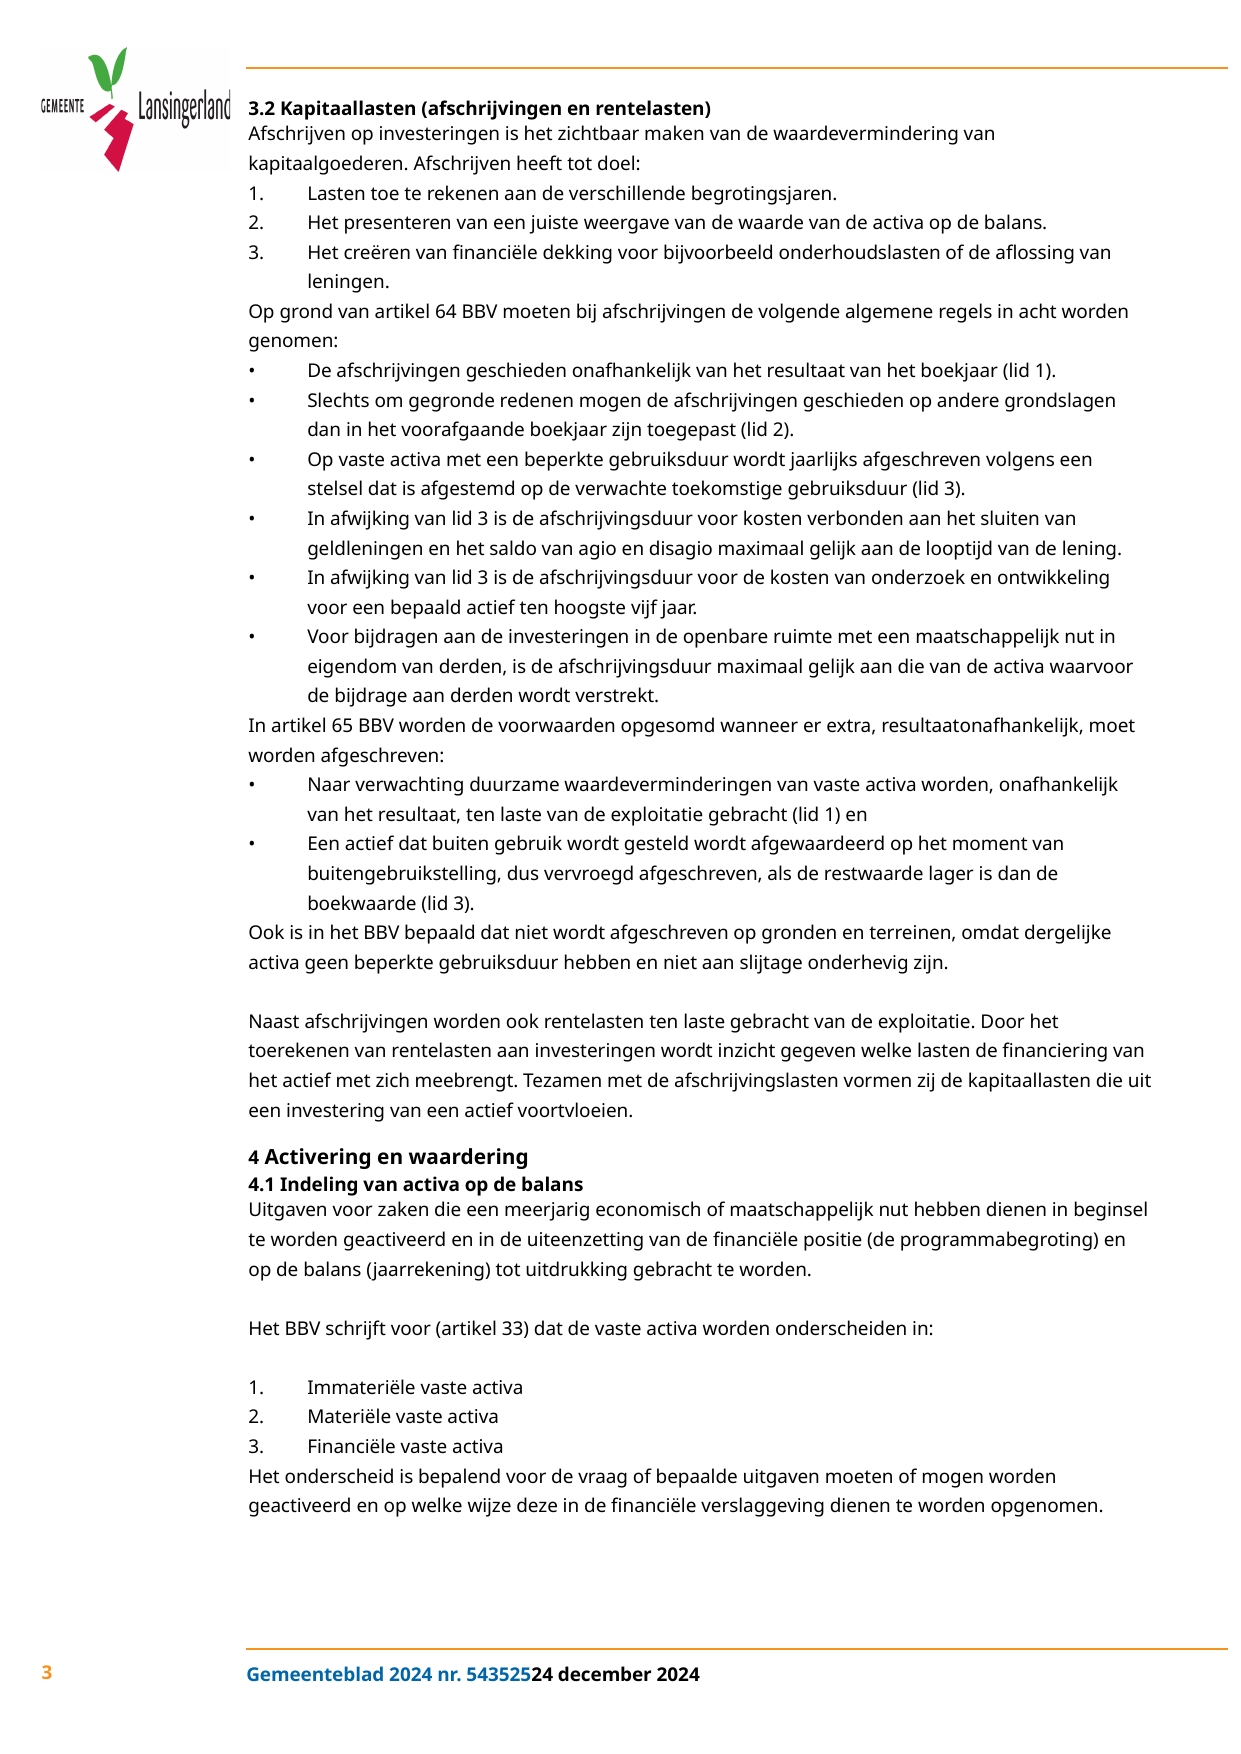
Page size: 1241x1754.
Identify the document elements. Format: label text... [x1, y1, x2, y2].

text Het BBV schrijft voor (artikel 33) dat de vaste activa worden onderscheiden in: [248, 1315, 1152, 1341]
text Afschrijven op investeringen is het zichtbaar maken van de waardevermindering van kapitaalgoederen. Afschrijven heeft tot doel: [248, 121, 1152, 176]
text Op grond van artikel 64 BBV moeten bij afschrijvingen de volgende algemene regels in acht worden genomen: [248, 298, 1152, 353]
text In artikel 65 BBV worden de voorwaarden opgesomd wanneer er extra, resultaatonafhankelijk, moet worden afgeschreven: [248, 712, 1152, 767]
text Het onderscheid is bepalend voor de vraag of bepaalde uitgaven moeten of mogen worden geactiveerd en op welke wijze deze in de financiële verslaggeving dienen te worden opgenomen. [248, 1463, 1152, 1518]
text 4 Activering en waardering [248, 1142, 1152, 1171]
picture [41, 47, 231, 172]
list Lasten toe te rekenen aan de verschillende begrotingsjaren. [248, 180, 1152, 205]
text Ook is in het BBV bepaald dat niet wordt afgeschreven op gronden en terreinen, omdat dergelijke activa geen beperkte gebruiksduur hebben en niet aan slijtage onderhevig zijn. [248, 919, 1152, 974]
list Een actief dat buiten gebruik wordt gesteld wordt afgewaardeerd op het moment van buitengebruikstelling, dus vervroegd afgeschreven, als de restwaarde lager is dan de boekwaarde (lid 3). [248, 831, 1152, 915]
text Naast afschrijvingen worden ook rentelasten ten laste gebracht van de exploitatie. Door het toerekenen van rentelasten aan investeringen wordt inzicht gegeven welke lasten de financiering van het actief met zich meebrengt. Tezamen met de afschrijvingslasten vormen zij de kapitaallasten die uit een investering van een actief voortvloeien. [248, 1008, 1152, 1122]
list De afschrijvingen geschieden onafhankelijk van het resultaat van het boekjaar (lid 1). [248, 357, 1152, 383]
list Slechts om gegronde redenen mogen de afschrijvingen geschieden op andere grondslagen dan in het voorafgaande boekjaar zijn toegepast (lid 2). [248, 387, 1152, 442]
list Materiële vaste activa [248, 1404, 1152, 1429]
text 4.1 Indeling van activa op de balans [248, 1171, 1152, 1197]
list Op vaste activa met een beperkte gebruiksduur wordt jaarlijks afgeschreven volgens een stelsel dat is afgestemd op de verwachte toekomstige gebruiksduur (lid 3). [248, 446, 1152, 501]
list Immateriële vaste activa [248, 1374, 1152, 1400]
list Financiële vaste activa [248, 1433, 1152, 1459]
list Naar verwachting duurzame waardeverminderingen van vaste activa worden, onafhankelijk van het resultaat, ten laste van de exploitatie gebracht (lid 1) en [248, 771, 1152, 827]
text 3.2 Kapitaallasten (afschrijvingen en rentelasten) [248, 95, 1152, 121]
list In afwijking van lid 3 is de afschrijvingsduur voor kosten verbonden aan het sluiten van geldleningen en het saldo van agio en disagio maximaal gelijk aan de looptijd van de lening. [248, 505, 1152, 560]
list In afwijking van lid 3 is de afschrijvingsduur voor de kosten van onderzoek en ontwikkeling voor een bepaald actief ten hoogste vijf jaar. [248, 564, 1152, 619]
list Het presenteren van een juiste weergave van de waarde van de activa op de balans. [248, 209, 1152, 235]
list Voor bijdragen aan de investeringen in de openbare ruimte met een maatschappelijk nut in eigendom van derden, is de afschrijvingsduur maximaal gelijk aan die van de activa waarvoor de bijdrage aan derden wordt verstrekt. [248, 623, 1152, 708]
list Het creëren van financiële dekking voor bijvoorbeeld onderhoudslasten of de aflossing van leningen. [248, 239, 1152, 294]
text Uitgaven voor zaken die een meerjarig economisch of maatschappelijk nut hebben dienen in beginsel te worden geactiveerd en in de uiteenzetting van de financiële positie (de programmabegroting) en op de balans (jaarrekening) tot uitdrukking gebracht te worden. [248, 1197, 1152, 1281]
